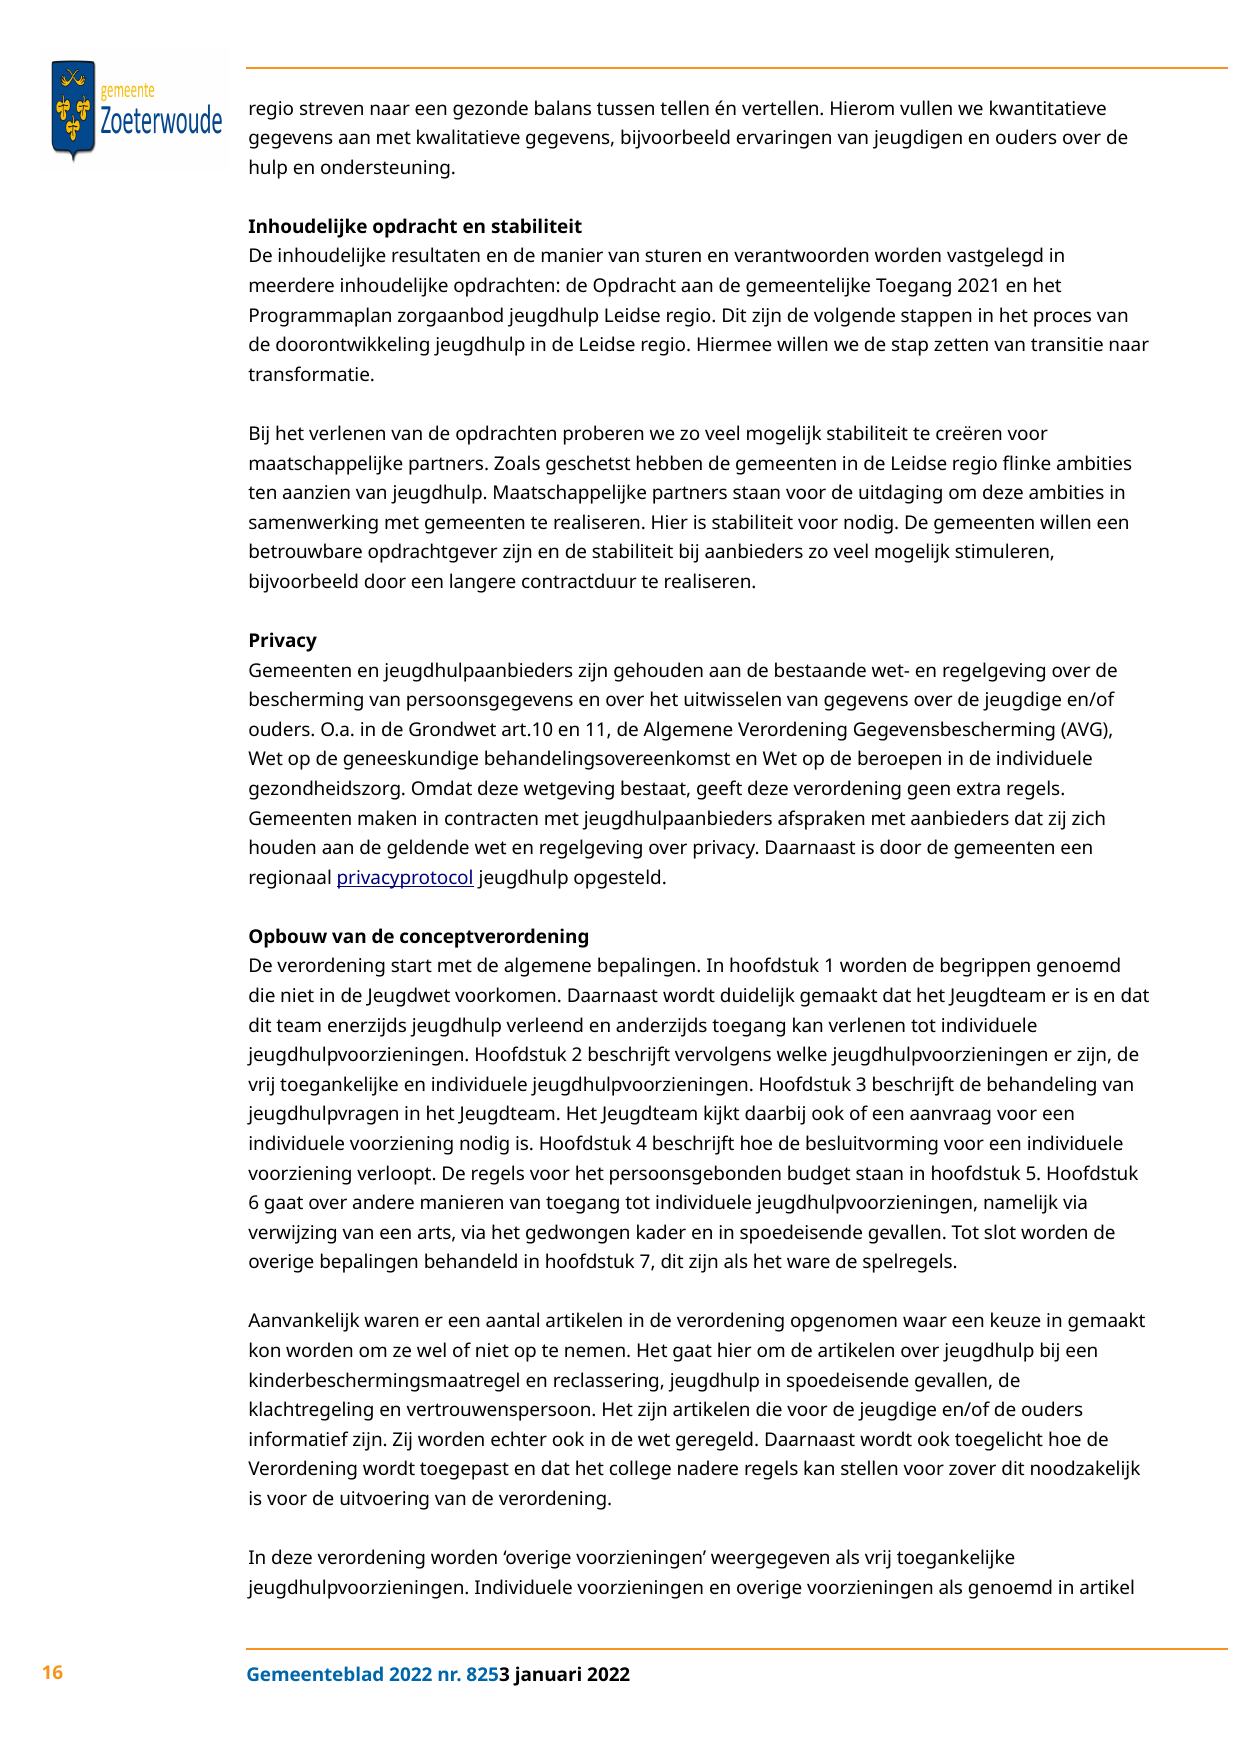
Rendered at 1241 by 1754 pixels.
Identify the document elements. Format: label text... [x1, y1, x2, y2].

text Opbouw van de conceptverordening [248, 923, 1152, 949]
text Bij het verlenen van de opdrachten proberen we zo veel mogelijk stabiliteit te creëren voor maatschappelijke partners. Zoals geschetst hebben de gemeenten in de Leidse regio flinke ambities ten aanzien van jeugdhulp. Maatschappelijke partners staan voor de uitdaging om deze ambities in samenwerking met gemeenten te realiseren. Hier is stabiliteit voor nodig. De gemeenten willen een betrouwbare opdrachtgever zijn en de stabiliteit bij aanbieders zo veel mogelijk stimuleren, bijvoorbeeld door een langere contractduur te realiseren. [248, 420, 1152, 594]
text In deze verordening worden ‘overige voorzieningen’ weergegeven als vrij toegankelijke jeugdhulpvoorzieningen. Individuele voorzieningen en overige voorzieningen als genoemd in artikel [248, 1544, 1152, 1600]
picture [41, 47, 231, 172]
text regio streven naar een gezonde balans tussen tellen én vertellen. Hierom vullen we kwantitatieve gegevens aan met kwalitatieve gegevens, bijvoorbeeld ervaringen van jeugdigen en ouders over de hulp en ondersteuning. [248, 95, 1152, 180]
text Inhoudelijke opdracht en stabiliteit [248, 213, 1152, 239]
text Gemeenten en jeugdhulpaanbieders zijn gehouden aan de bestaande wet- en regelgeving over de bescherming van persoonsgegevens en over het uitwisselen van gegevens over de jeugdige en/of ouders. O.a. in de Grondwet art.10 en 11, de Algemene Verordening Gegevensbescherming (AVG), Wet op de geneeskundige behandelingsovereenkomst en Wet op de beroepen in de individuele gezondheidszorg. Omdat deze wetgeving bestaat, geeft deze verordening geen extra regels. Gemeenten maken in contracten met jeugdhulpaanbieders afspraken met aanbieders dat zij zich houden aan de geldende wet en regelgeving over privacy. Daarnaast is door de gemeenten een regionaal privacyprotocol jeugdhulp opgesteld. [248, 657, 1152, 890]
text De inhoudelijke resultaten en de manier van sturen en verantwoorden worden vastgelegd in meerdere inhoudelijke opdrachten: de Opdracht aan de gemeentelijke Toegang 2021 en het Programmaplan zorgaanbod jeugdhulp Leidse regio. Dit zijn de volgende stappen in het proces van de doorontwikkeling jeugdhulp in de Leidse regio. Hiermee willen we de stap zetten van transitie naar transformatie. [248, 243, 1152, 387]
text Aanvankelijk waren er een aantal artikelen in de verordening opgenomen waar een keuze in gemaakt kon worden om ze wel of niet op te nemen. Het gaat hier om de artikelen over jeugdhulp bij een kinderbeschermingsmaatregel en reclassering, jeugdhulp in spoedeisende gevallen, de klachtregeling en vertrouwenspersoon. Het zijn artikelen die voor de jeugdige en/of de ouders informatief zijn. Zij worden echter ook in de wet geregeld. Daarnaast wordt ook toegelicht hoe de Verordening wordt toegepast en dat het college nadere regels kan stellen voor zover dit noodzakelijk is voor de uitvoering van de verordening. [248, 1308, 1152, 1511]
text Privacy [248, 627, 1152, 653]
text De verordening start met de algemene bepalingen. In hoofdstuk 1 worden de begrippen genoemd die niet in de Jeugdwet voorkomen. Daarnaast wordt duidelijk gemaakt dat het Jeugdteam er is en dat dit team enerzijds jeugdhulp verleend en anderzijds toegang kan verlenen tot individuele jeugdhulpvoorzieningen. Hoofdstuk 2 beschrijft vervolgens welke jeugdhulpvoorzieningen er zijn, de vrij toegankelijke en individuele jeugdhulpvoorzieningen. Hoofdstuk 3 beschrijft de behandeling van jeugdhulpvragen in het Jeugdteam. Het Jeugdteam kijkt daarbij ook of een aanvraag voor een individuele voorziening nodig is. Hoofdstuk 4 beschrijft hoe de besluitvorming voor een individuele voorziening verloopt. De regels voor het persoonsgebonden budget staan in hoofdstuk 5. Hoofdstuk 6 gaat over andere manieren van toegang tot individuele jeugdhulpvoorzieningen, namelijk via verwijzing van een arts, via het gedwongen kader en in spoedeisende gevallen. Tot slot worden de overige bepalingen behandeld in hoofdstuk 7, dit zijn als het ware de spelregels. [248, 953, 1152, 1274]
